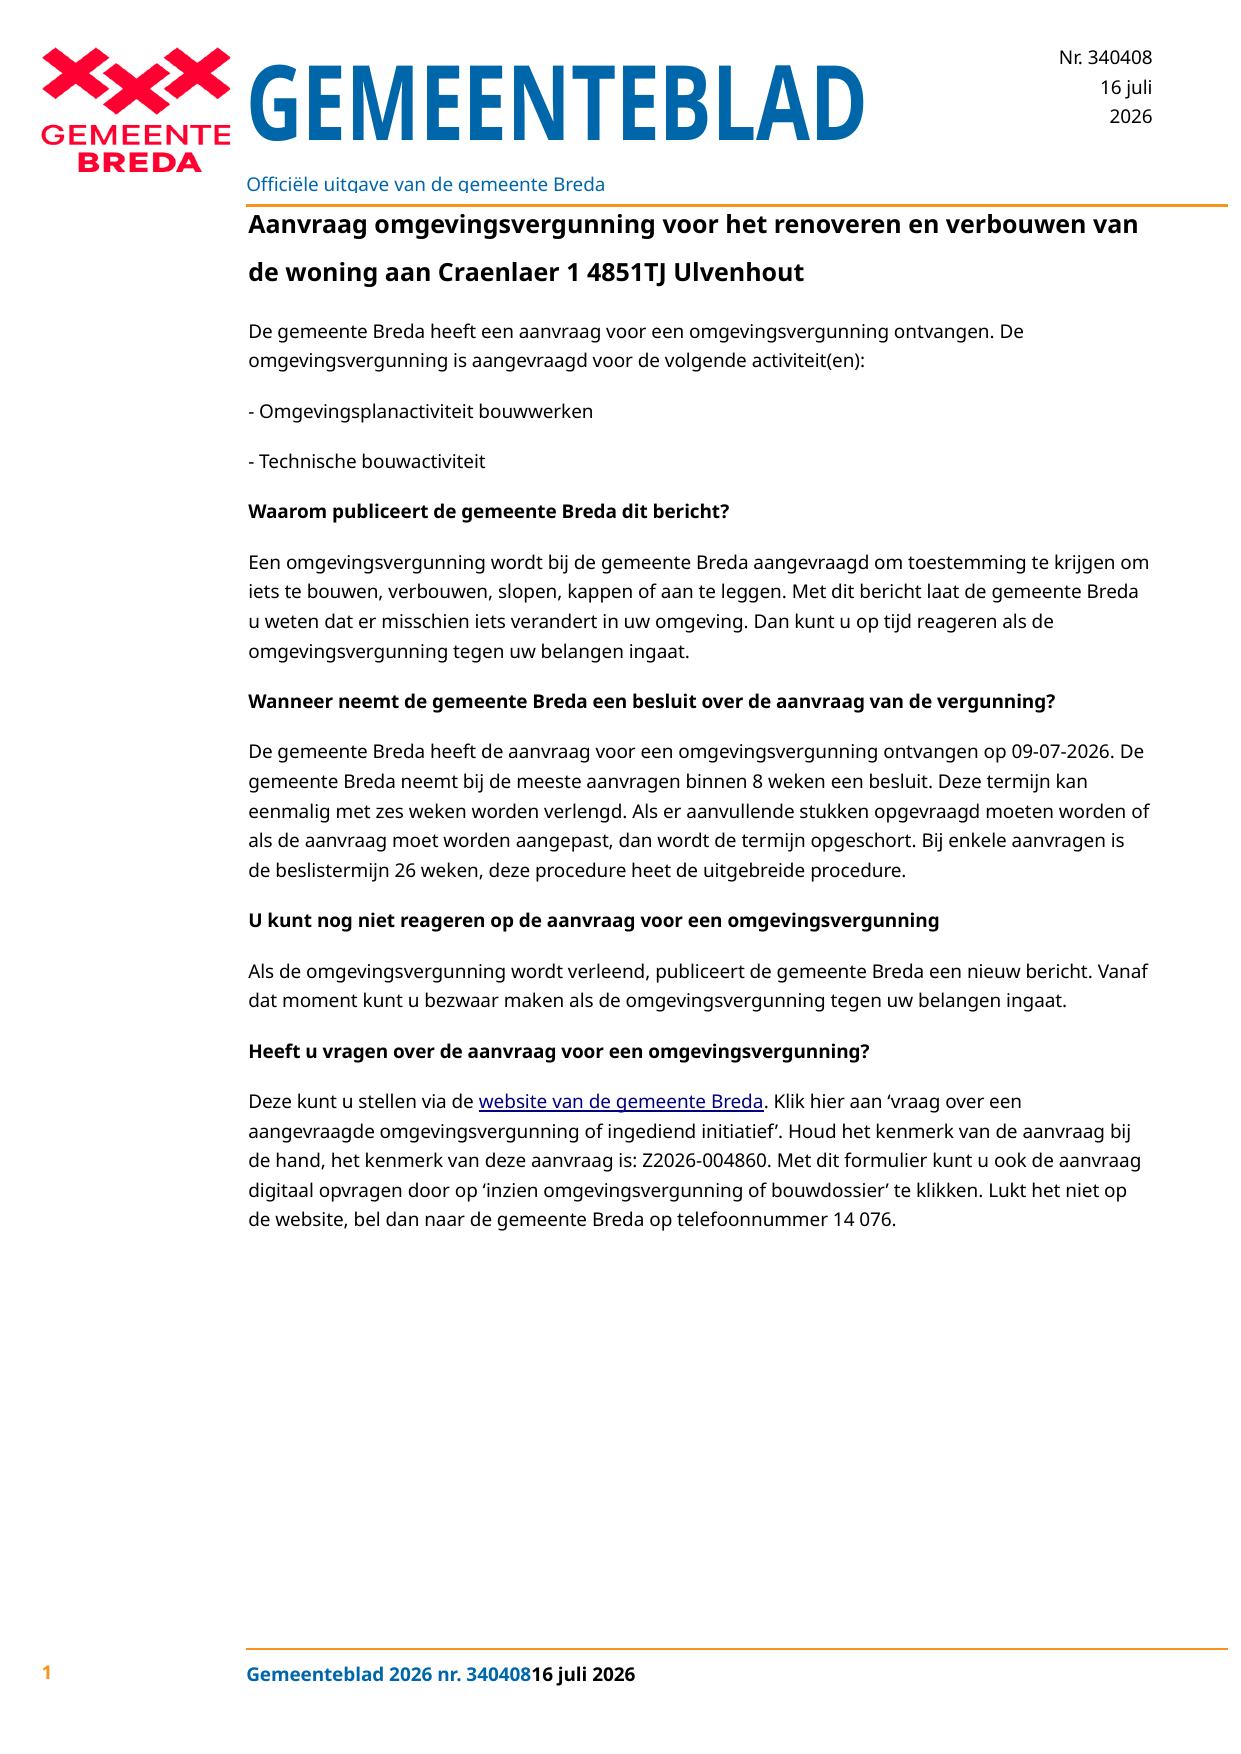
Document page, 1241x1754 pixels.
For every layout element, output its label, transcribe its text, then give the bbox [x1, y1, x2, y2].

text De gemeente Breda heeft een aanvraag voor een omgevingsvergunning ontvangen. De omgevingsvergunning is aangevraagd voor de volgende activiteit(en): [248, 318, 1152, 373]
text Deze kunt u stellen via de website van de gemeente Breda. Klik hier aan ‘vraag over een aangevraagde omgevingsvergunning of ingediend initiatief’. Houd het kenmerk van de aanvraag bij de hand, het kenmerk van deze aanvraag is: Z2026-004860. Met dit formulier kunt u ook de aanvraag digitaal opvragen door op ‘inzien omgevingsvergunning of bouwdossier’ te klikken. Lukt het niet op de website, bel dan naar de gemeente Breda op telefoonnummer 14 076. [248, 1088, 1152, 1232]
text U kunt nog niet reageren op de aanvraag voor een omgevingsvergunning [248, 907, 1152, 933]
text - Omgevingsplanactiviteit bouwwerken [248, 398, 1152, 424]
text Aanvraag omgevingsvergunning voor het renoveren en verbouwen van de woning aan Craenlaer 1 4851TJ Ulvenhout [248, 207, 1152, 288]
text - Technische bouwactiviteit [248, 448, 1152, 474]
text De gemeente Breda heeft de aanvraag voor een omgevingsvergunning ontvangen op 09-07-2026. De gemeente Breda neemt bij de meeste aanvragen binnen 8 weken een besluit. Deze termijn kan eenmalig met zes weken worden verlengd. Als er aanvullende stukken opgevraagd moeten worden of als de aanvraag moet worden aangepast, dan wordt de termijn opgeschort. Bij enkele aanvragen is de beslistermijn 26 weken, deze procedure heet de uitgebreide procedure. [248, 739, 1152, 883]
text Wanneer neemt de gemeente Breda een besluit over de aanvraag van de vergunning? [248, 688, 1152, 714]
text Heeft u vragen over de aanvraag voor een omgevingsvergunning? [248, 1038, 1152, 1064]
picture [41, 47, 231, 172]
text Een omgevingsvergunning wordt bij de gemeente Breda aangevraagd om toestemming te krijgen om iets te bouwen, verbouwen, slopen, kappen of aan te leggen. Met dit bericht laat de gemeente Breda u weten dat er misschien iets verandert in uw omgeving. Dan kunt u op tijd reageren als de omgevingsvergunning tegen uw belangen ingaat. [248, 549, 1152, 664]
text Waarom publiceert de gemeente Breda dit bericht? [248, 499, 1152, 524]
text Als de omgevingsvergunning wordt verleend, publiceert de gemeente Breda een nieuw bericht. Vanaf dat moment kunt u bezwaar maken als de omgevingsvergunning tegen uw belangen ingaat. [248, 958, 1152, 1013]
